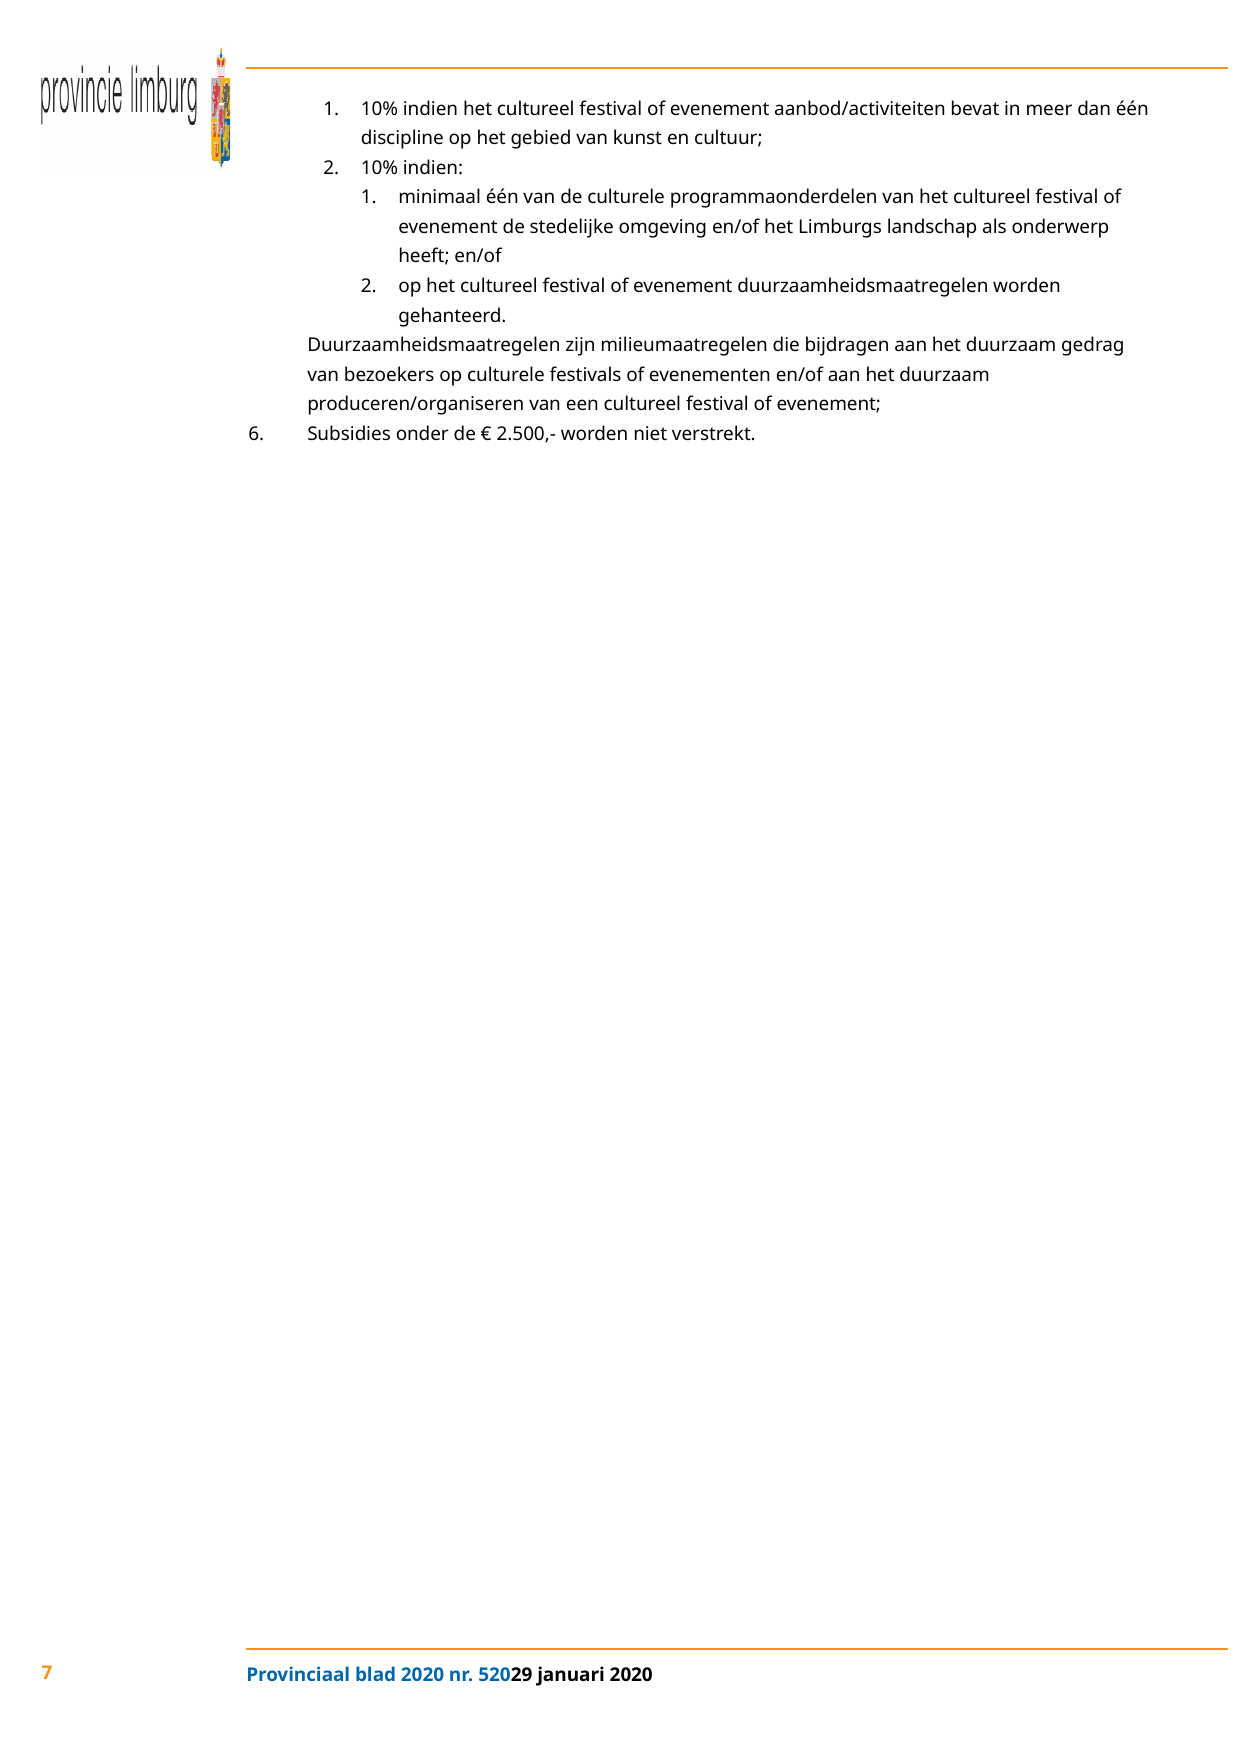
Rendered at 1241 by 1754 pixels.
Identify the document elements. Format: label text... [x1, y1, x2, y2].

list minimaal één van de culturele programmaonderdelen van het cultureel festival of evenement de stedelijke omgeving en/of het Limburgs landschap als onderwerp heeft; en/of [361, 183, 1152, 268]
list op het cultureel festival of evenement duurzaamheidsmaatregelen worden gehanteerd. [361, 272, 1152, 328]
list 10% indien: [323, 154, 1152, 180]
list Subsidies onder de € 2.500,- worden niet verstrekt. [248, 420, 1152, 446]
list 10% indien het cultureel festival of evenement aanbod/activiteiten bevat in meer dan één discipline op het gebied van kunst en cultuur; [323, 95, 1152, 150]
picture [41, 47, 231, 172]
list Duurzaamheidsmaatregelen zijn milieumaatregelen die bijdragen aan het duurzaam gedrag van bezoekers op culturele festivals of evenementen en/of aan het duurzaam produceren/organiseren van een cultureel festival of evenement; [248, 331, 1152, 416]
